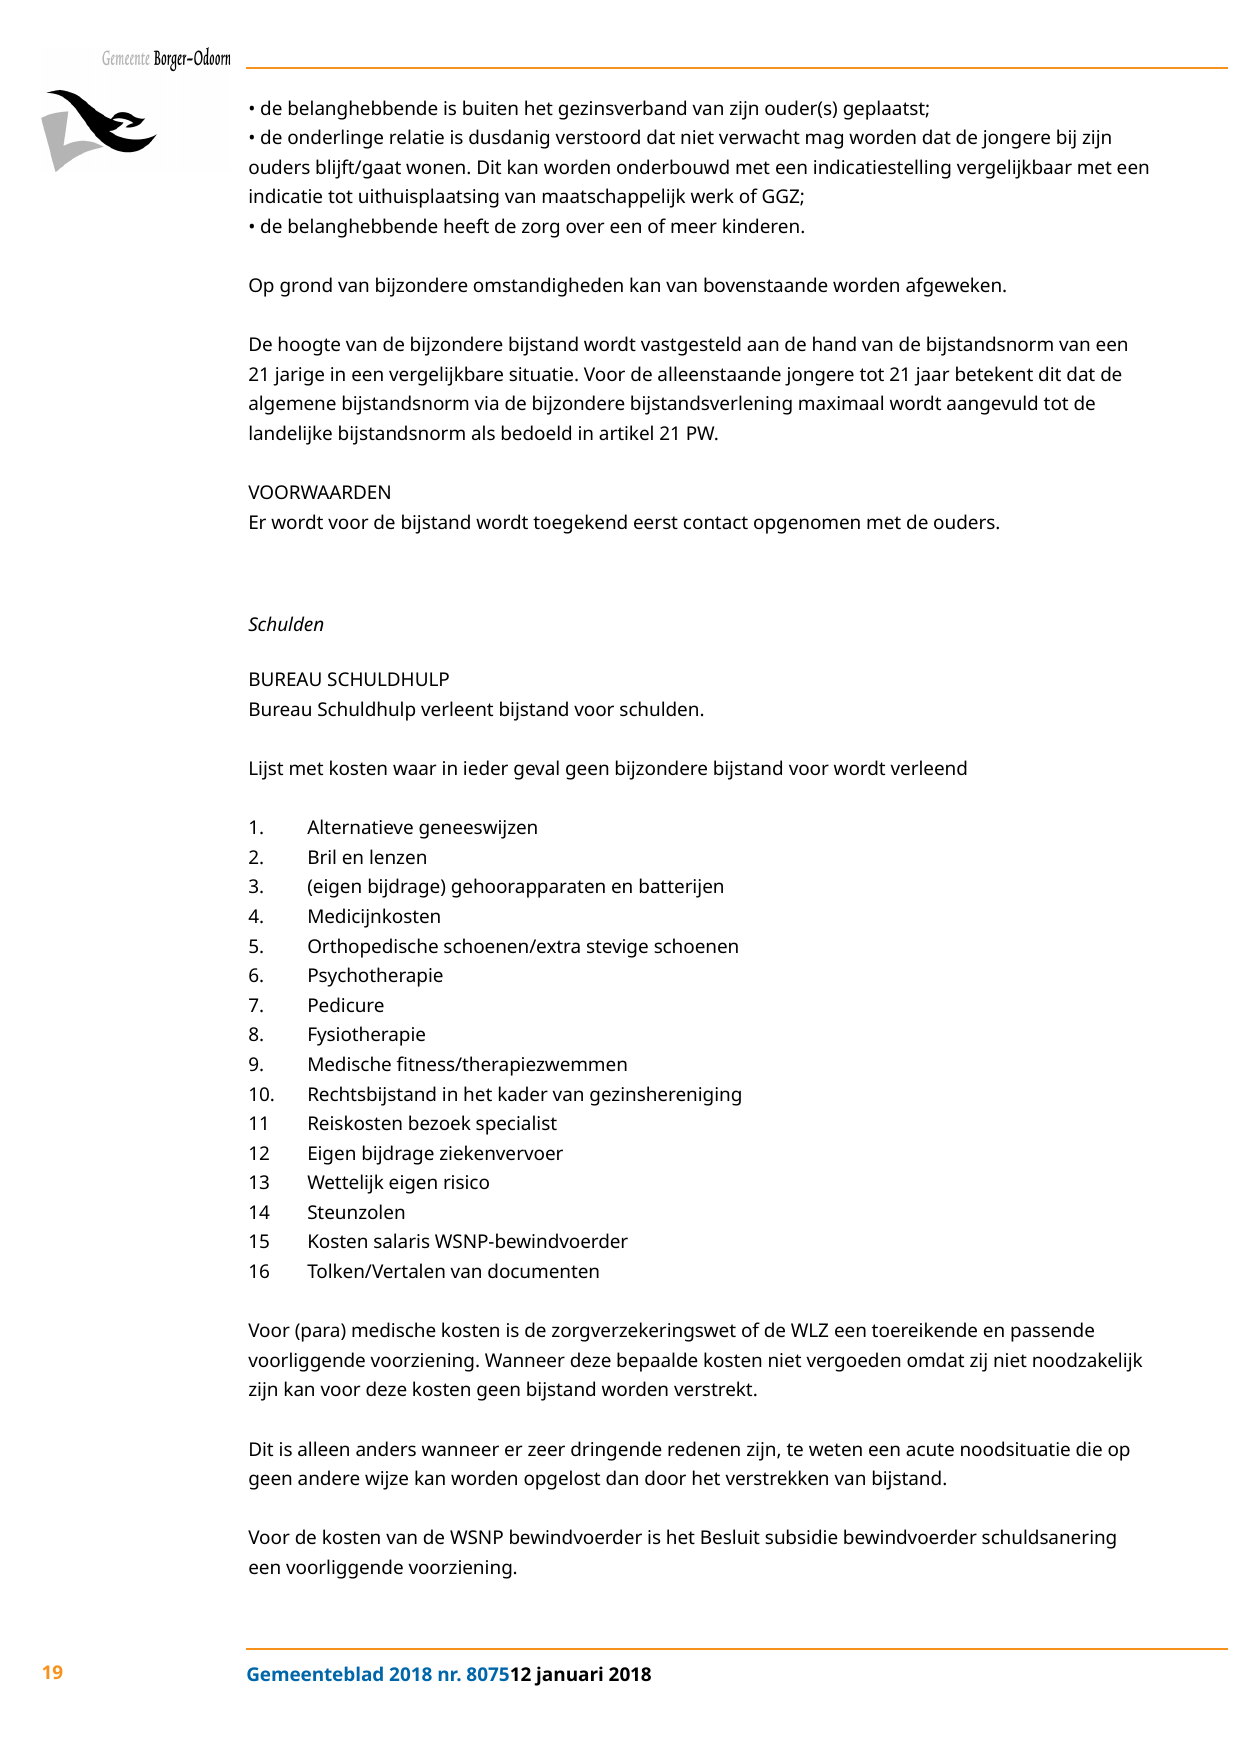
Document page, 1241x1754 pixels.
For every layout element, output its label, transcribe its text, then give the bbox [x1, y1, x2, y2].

text Op grond van bijzondere omstandigheden kan van bovenstaande worden afgeweken. [248, 272, 1152, 298]
text De hoogte van de bijzondere bijstand wordt vastgesteld aan de hand van de bijstandsnorm van een 21 jarige in een vergelijkbare situatie. Voor de alleenstaande jongere tot 21 jaar betekent dit dat de algemene bijstandsnorm via de bijzondere bijstandsverlening maximaal wordt aangevuld tot de landelijke bijstandsnorm als bedoeld in artikel 21 PW. [248, 331, 1152, 446]
list Kosten salaris WSNP-bewindvoerder [248, 1229, 1152, 1254]
list Psychotherapie [248, 962, 1152, 988]
text • de belanghebbende is buiten het gezinsverband van zijn ouder(s) geplaatst; [248, 95, 1152, 121]
text BUREAU SCHULDHULP [248, 667, 1152, 692]
list Tolken/Vertalen van documenten [248, 1258, 1152, 1284]
text Voor de kosten van de WSNP bewindvoerder is het Besluit subsidie bewindvoerder schuldsanering een voorliggende voorziening. [248, 1524, 1152, 1580]
list Orthopedische schoenen/extra stevige schoenen [248, 933, 1152, 958]
text Er wordt voor de bijstand wordt toegekend eerst contact opgenomen met de ouders. [248, 509, 1152, 535]
text Schulden [248, 611, 1152, 637]
list Pedicure [248, 992, 1152, 1018]
list (eigen bijdrage) gehoorapparaten en batterijen [248, 874, 1152, 899]
list Medicijnkosten [248, 903, 1152, 929]
text Bureau Schuldhulp verleent bijstand voor schulden. [248, 696, 1152, 722]
text • de belanghebbende heeft de zorg over een of meer kinderen. [248, 213, 1152, 239]
list Fysiotherapie [248, 1022, 1152, 1047]
list Wettelijk eigen risico [248, 1169, 1152, 1195]
list Eigen bijdrage ziekenvervoer [248, 1140, 1152, 1166]
list Steunzolen [248, 1199, 1152, 1225]
picture [41, 47, 231, 172]
text Lijst met kosten waar in ieder geval geen bijzondere bijstand voor wordt verleend [248, 755, 1152, 781]
text Voor (para) medische kosten is de zorgverzekeringswet of de WLZ een toereikende en passende voorliggende voorziening. Wanneer deze bepaalde kosten niet vergoeden omdat zij niet noodzakelijk zijn kan voor deze kosten geen bijstand worden verstrekt. [248, 1317, 1152, 1402]
list Reiskosten bezoek specialist [248, 1110, 1152, 1136]
list Bril en lenzen [248, 844, 1152, 870]
text Dit is alleen anders wanneer er zeer dringende redenen zijn, te weten een acute noodsituatie die op geen andere wijze kan worden opgelost dan door het verstrekken van bijstand. [248, 1436, 1152, 1491]
list Medische fitness/therapiezwemmen [248, 1051, 1152, 1077]
list Alternatieve geneeswijzen [248, 814, 1152, 840]
text VOORWAARDEN [248, 479, 1152, 505]
list Rechtsbijstand in het kader van gezinshereniging [248, 1081, 1152, 1106]
text • de onderlinge relatie is dusdanig verstoord dat niet verwacht mag worden dat de jongere bij zijn ouders blijft/gaat wonen. Dit kan worden onderbouwd met een indicatiestelling vergelijkbaar met een indicatie tot uithuisplaatsing van maatschappelijk werk of GGZ; [248, 124, 1152, 209]
